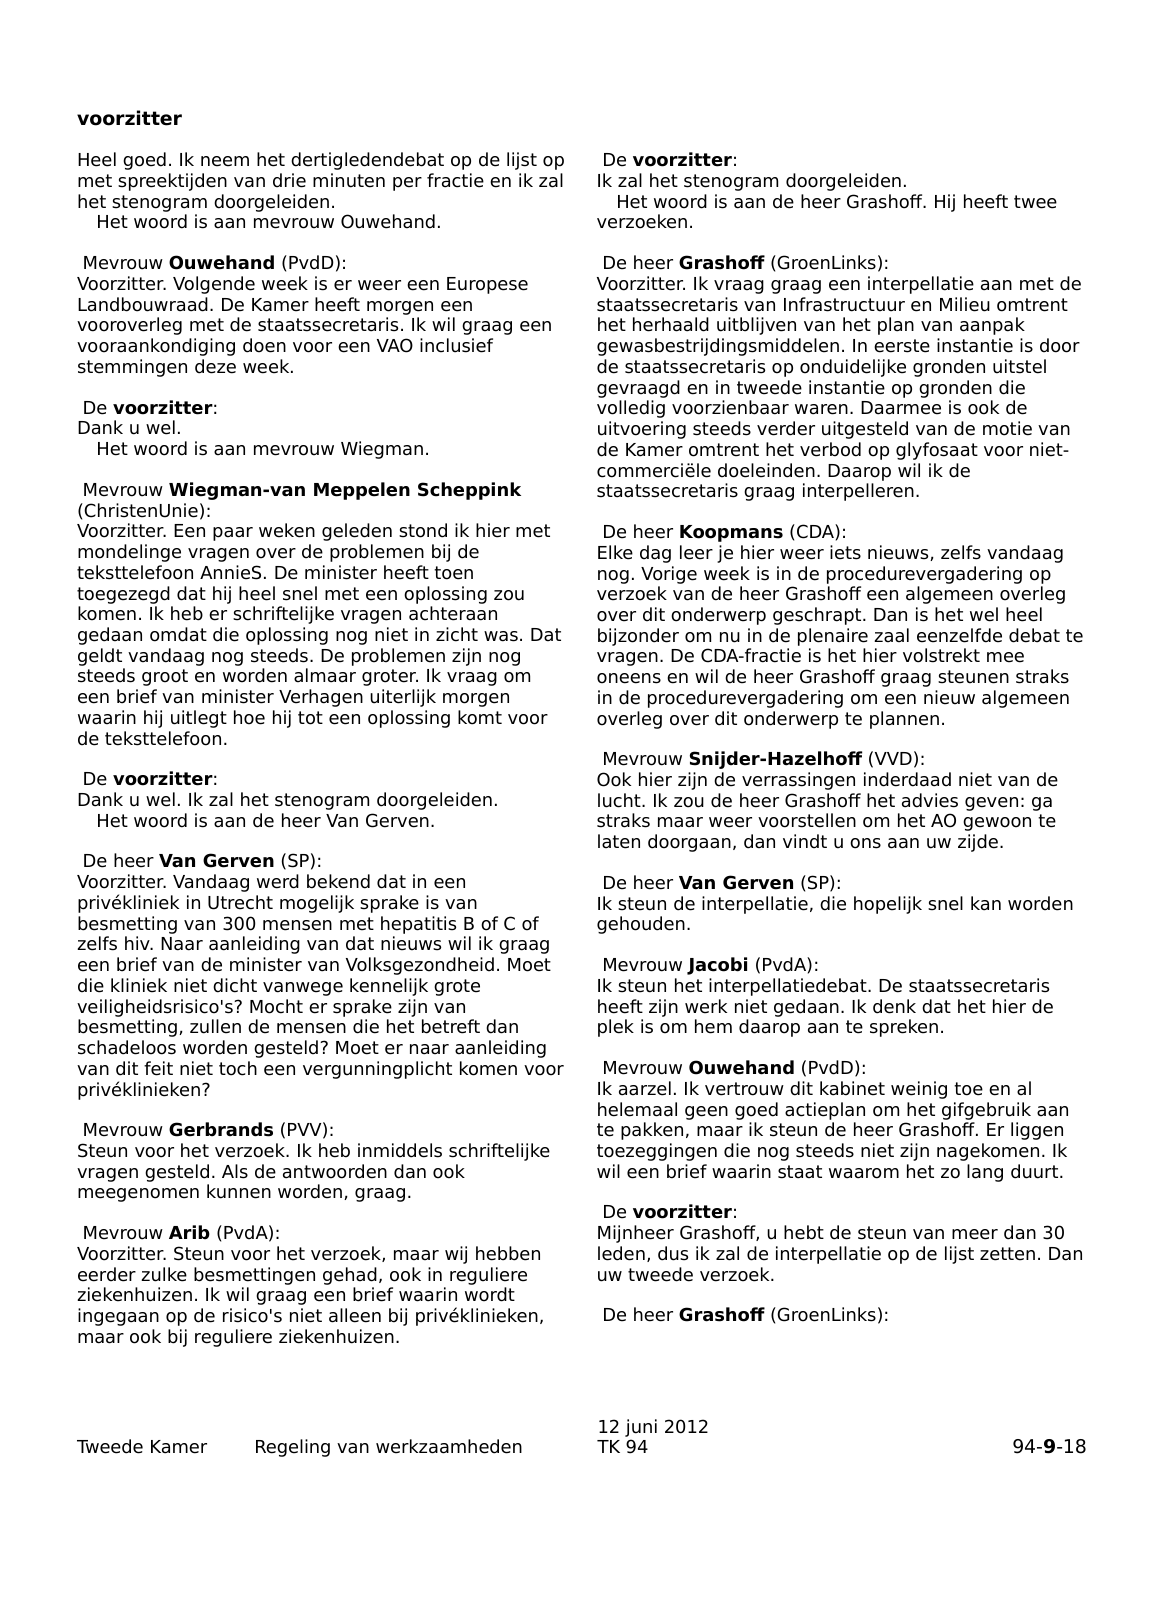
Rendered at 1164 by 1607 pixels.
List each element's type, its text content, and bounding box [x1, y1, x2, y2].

text Voorzitter. Een paar weken geleden stond ik hier met mondelinge vragen over de problemen bij de teksttelefoon AnnieS. De minister heeft toen toegezegd dat hij heel snel met een oplossing zou komen. Ik heb er schriftelijke vragen achteraan gedaan omdat die oplossing nog niet in zicht was. Dat geldt vandaag nog steeds. De problemen zijn nog steeds groot en worden almaar groter. Ik vraag om een brief van minister Verhagen uiterlijk morgen waarin hij uitlegt hoe hij tot een oplossing komt voor de teksttelefoon. [77, 521, 567, 749]
text De heer Van Gerven (SP): [596, 873, 1087, 893]
text Steun voor het verzoek. Ik heb inmiddels schriftelijke vragen gesteld. Als de antwoorden dan ook meegenomen kunnen worden, graag. [77, 1141, 567, 1203]
text Mevrouw Jacobi (PvdA): [596, 955, 1087, 976]
text Ook hier zijn de verrassingen inderdaad niet van de lucht. Ik zou de heer Grashoff het advies geven: ga straks maar weer voorstellen om het AO gewoon te laten doorgaan, dan vindt u ons aan uw zijde. [596, 770, 1087, 853]
text Voorzitter. Vandaag werd bekend dat in een privékliniek in Utrecht mogelijk sprake is van besmetting van 300 mensen met hepatitis B of C of zelfs hiv. Naar aanleiding van dat nieuws wil ik graag een brief van de minister van Volksgezondheid. Moet die kliniek niet dicht vanwege kennelijk grote veiligheidsrisico's? Mocht er sprake zijn van besmetting, zullen de mensen die het betreft dan schadeloos worden gesteld? Moet er naar aanleiding van dit feit niet toch een vergunningplicht komen voor privéklinieken? [77, 872, 567, 1100]
text Ik steun de interpellatie, die hopelijk snel kan worden gehouden. [596, 893, 1087, 935]
text Voorzitter. Volgende week is er weer een Europese Landbouwraad. De Kamer heeft morgen een vooroverleg met de staatssecretaris. Ik wil graag een vooraankondiging doen voor een VAO inclusief stemmingen deze week. [77, 274, 567, 377]
text Mevrouw Wiegman-van Meppelen Scheppink (ChristenUnie): [77, 480, 567, 521]
text De voorzitter: [596, 1202, 1087, 1223]
text De voorzitter: [596, 150, 1087, 171]
text De heer Koopmans (CDA): [596, 522, 1087, 543]
text De heer Grashoff (GroenLinks): [596, 253, 1087, 274]
text Mevrouw Gerbrands (PVV): [77, 1120, 567, 1141]
text De voorzitter: [77, 397, 567, 418]
text Het woord is aan mevrouw Ouwehand. [77, 212, 567, 233]
text Heel goed. Ik neem het dertigledendebat op de lijst op met spreektijden van drie minuten per fractie en ik zal het stenogram doorgeleiden. [77, 150, 567, 212]
text Ik zal het stenogram doorgeleiden. [596, 171, 1087, 192]
text Ik aarzel. Ik vertrouw dit kabinet weinig toe en al helemaal geen goed actieplan om het gifgebruik aan te pakken, maar ik steun de heer Grashoff. Er liggen toezeggingen die nog steeds niet zijn nagekomen. Ik wil een brief waarin staat waarom het zo lang duurt. [596, 1079, 1087, 1182]
text Voorzitter. Steun voor het verzoek, maar wij hebben eerder zulke besmettingen gehad, ook in reguliere ziekenhuizen. Ik wil graag een brief waarin wordt ingegaan op de risico's niet alleen bij privéklinieken, maar ook bij reguliere ziekenhuizen. [77, 1244, 567, 1347]
text Elke dag leer je hier weer iets nieuws, zelfs vandaag nog. Vorige week is in de procedurevergadering op verzoek van de heer Grashoff een algemeen overleg over dit onderwerp geschrapt. Dan is het wel heel bijzonder om nu in de plenaire zaal eenzelfde debat te vragen. De CDA-fractie is het hier volstrekt mee oneens en wil de heer Grashoff graag steunen straks in de procedurevergadering om een nieuw algemeen overleg over dit onderwerp te plannen. [596, 543, 1087, 729]
text Dank u wel. [77, 418, 567, 439]
text Het woord is aan de heer Grashoff. Hij heeft twee verzoeken. [596, 192, 1087, 233]
text Het woord is aan de heer Van Gerven. [77, 811, 567, 831]
text De voorzitter: [77, 769, 567, 790]
text Ik steun het interpellatiedebat. De staatssecretaris heeft zijn werk niet gedaan. Ik denk dat het hier de plek is om hem daarop aan te spreken. [596, 976, 1087, 1038]
text De heer Van Gerven (SP): [77, 851, 567, 872]
text Mevrouw Ouwehand (PvdD): [596, 1058, 1087, 1079]
text Mevrouw Snijder-Hazelhoff (VVD): [596, 749, 1087, 770]
text De heer Grashoff (GroenLinks): [596, 1305, 1087, 1326]
text Mijnheer Grashoff, u hebt de steun van meer dan 30 leden, dus ik zal de interpellatie op de lijst zetten. Dan uw tweede verzoek. [596, 1223, 1087, 1285]
text Voorzitter. Ik vraag graag een interpellatie aan met de staatssecretaris van Infrastructuur en Milieu omtrent het herhaald uitblijven van het plan van aanpak gewasbestrijdingsmiddelen. In eerste instantie is door de staatssecretaris op onduidelijke gronden uitstel gevraagd en in tweede instantie op gronden die volledig voorzienbaar waren. Daarmee is ook de uitvoering steeds verder uitgesteld van de motie van de Kamer omtrent het verbod op glyfosaat voor niet-commerciële doeleinden. Daarop wil ik de staatssecretaris graag interpelleren. [596, 274, 1087, 502]
text Dank u wel. Ik zal het stenogram doorgeleiden. [77, 790, 567, 811]
text Het woord is aan mevrouw Wiegman. [77, 439, 567, 460]
text Mevrouw Ouwehand (PvdD): [77, 253, 567, 274]
text Mevrouw Arib (PvdA): [77, 1223, 567, 1244]
